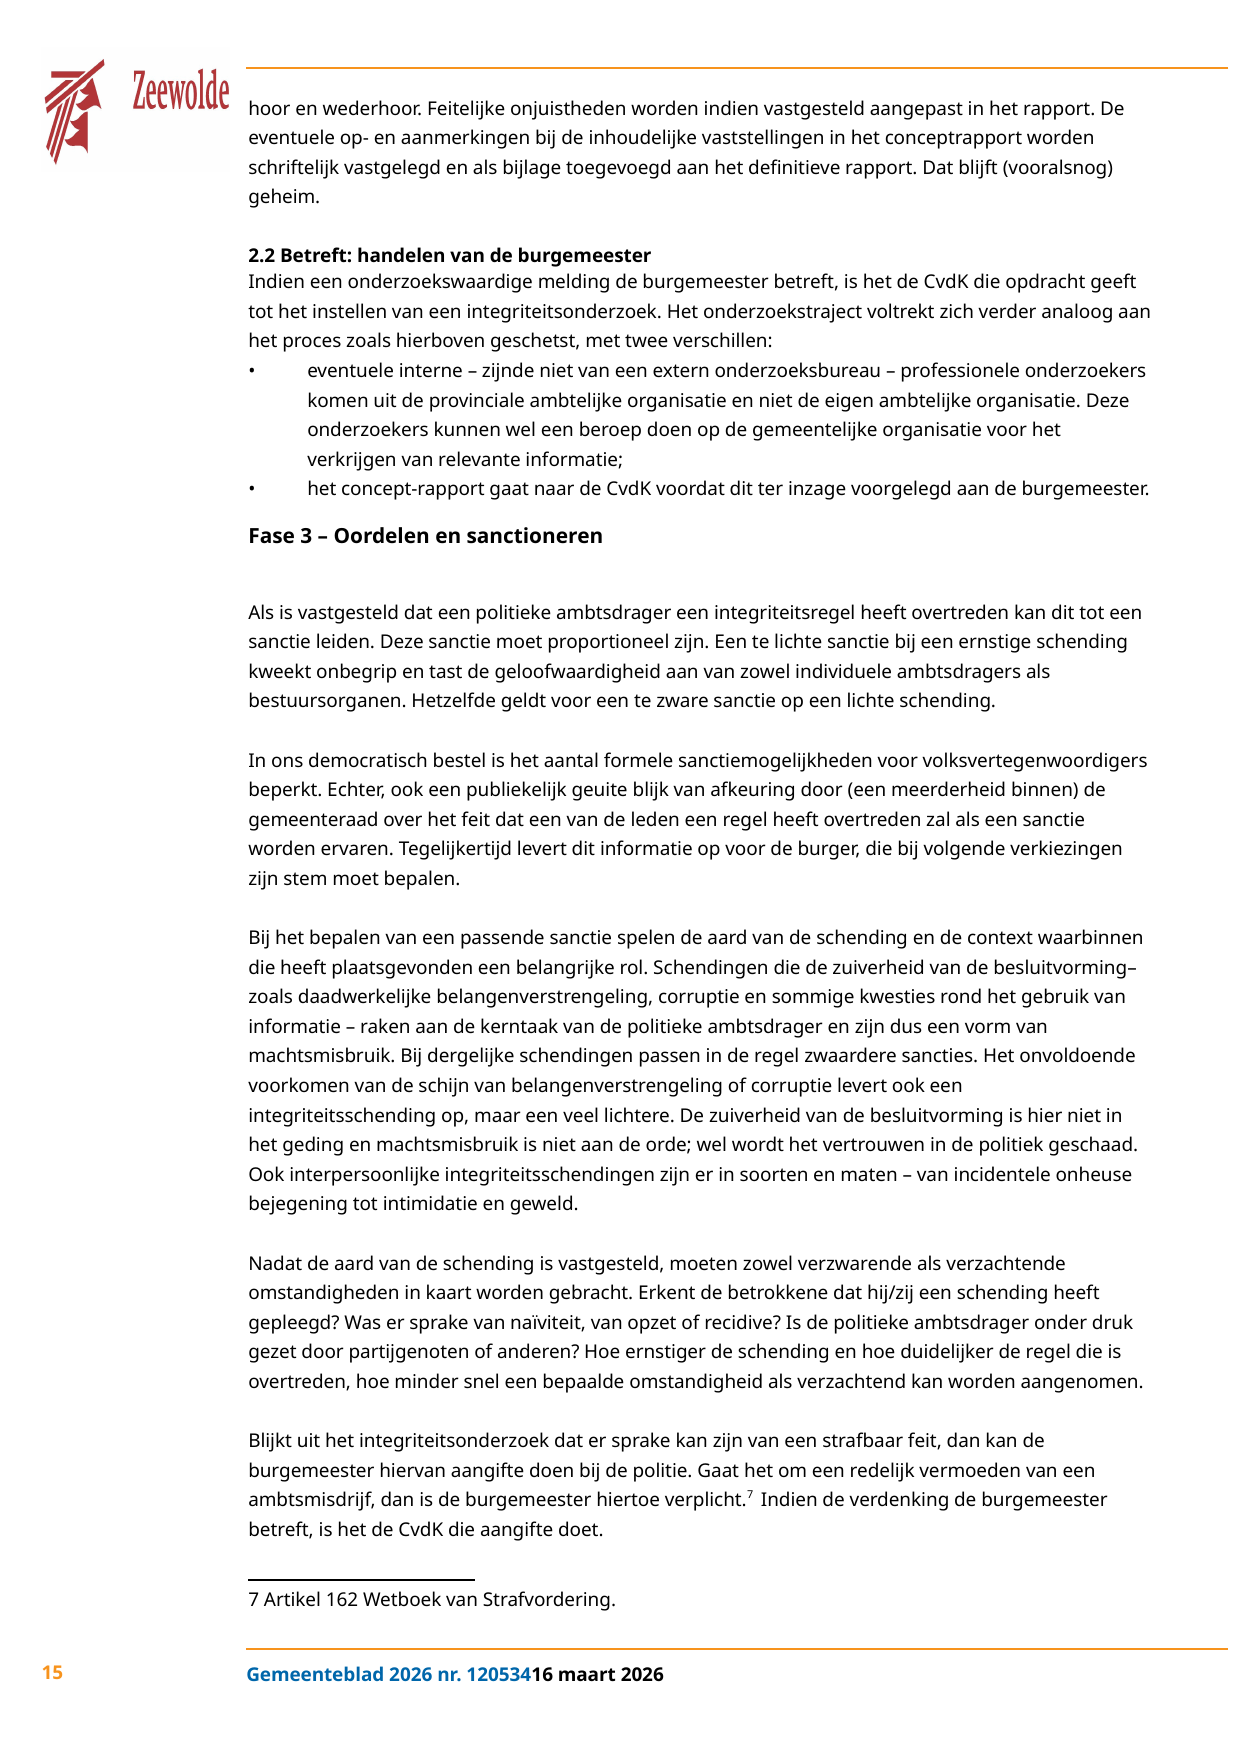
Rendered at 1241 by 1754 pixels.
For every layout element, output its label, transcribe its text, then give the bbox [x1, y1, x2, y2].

text Nadat de aard van de schending is vastgesteld, moeten zowel verzwarende als verzachtende omstandigheden in kaart worden gebracht. Erkent de betrokkene dat hij/zij een schending heeft gepleegd? Was er sprake van naïviteit, van opzet of recidive? Is de politieke ambtsdrager onder druk gezet door partijgenoten of anderen? Hoe ernstiger de schending en hoe duidelijker de regel die is overtreden, hoe minder snel een bepaalde omstandigheid als verzachtend kan worden aangenomen. [248, 1250, 1152, 1394]
text Blijkt uit het integriteitsonderzoek dat er sprake kan zijn van een strafbaar feit, dan kan de burgemeester hiervan aangifte doen bij de politie. Gaat het om een redelijk vermoeden van een ambtsmisdrijf, dan is de burgemeester hiertoe verplicht. Indien de verdenking de burgemeester betreft, is het de CvdK die aangifte doet. [248, 1427, 1152, 1542]
list het concept-rapport gaat naar de CvdK voordat dit ter inzage voorgelegd aan de burgemeester. [248, 476, 1152, 501]
text Als is vastgesteld dat een politieke ambtsdrager een integriteitsregel heeft overtreden kan dit tot een sanctie leiden. Deze sanctie moet proportioneel zijn. Een te lichte sanctie bij een ernstige schending kweekt onbegrip en tast de geloofwaardigheid aan van zowel individuele ambtsdragers als bestuursorganen. Hetzelfde geldt voor een te zware sanctie op een lichte schending. [248, 599, 1152, 713]
text In ons democratisch bestel is het aantal formele sanctiemogelijkheden voor volksvertegenwoordigers beperkt. Echter, ook een publiekelijk geuite blijk van afkeuring door (een meerderheid binnen) de gemeenteraad over het feit dat een van de leden een regel heeft overtreden zal als een sanctie worden ervaren. Tegelijkertijd levert dit informatie op voor de burger, die bij volgende verkiezingen zijn stem moet bepalen. [248, 747, 1152, 891]
text Indien een onderzoekswaardige melding de burgemeester betreft, is het de CvdK die opdracht geeft tot het instellen van een integriteitsonderzoek. Het onderzoekstraject voltrekt zich verder analoog aan het proces zoals hierboven geschetst, met twee verschillen: [248, 268, 1152, 353]
picture [41, 47, 231, 172]
text Bij het bepalen van een passende sanctie spelen de aard van de schending en de context waarbinnen die heeft plaatsgevonden een belangrijke rol. Schendingen die de zuiverheid van de besluitvorming– zoals daadwerkelijke belangenverstrengeling, corruptie en sommige kwesties rond het gebruik van informatie – raken aan de kerntaak van de politieke ambtsdrager en zijn dus een vorm van machtsmisbruik. Bij dergelijke schendingen passen in de regel zwaardere sancties. Het onvoldoende voorkomen van de schijn van belangenverstrengeling of corruptie levert ook een integriteitsschending op, maar een veel lichtere. De zuiverheid van de besluitvorming is hier niet in het geding en machtsmisbruik is niet aan de orde; wel wordt het vertrouwen in de politiek geschaad. Ook interpersoonlijke integriteitsschendingen zijn er in soorten en maten – van incidentele onheuse bejegening tot intimidatie en geweld. [248, 924, 1152, 1216]
text hoor en wederhoor. Feitelijke onjuistheden worden indien vastgesteld aangepast in het rapport. De eventuele op- en aanmerkingen bij de inhoudelijke vaststellingen in het conceptrapport worden schriftelijk vastgelegd en als bijlage toegevoegd aan het definitieve rapport. Dat blijft (vooralsnog) geheim. [248, 95, 1152, 209]
text Artikel 162 Wetboek van Strafvordering. [248, 1586, 1152, 1612]
text Fase 3 – Oordelen en sanctioneren [248, 521, 1152, 549]
text 2.2 Betreft: handelen van de burgemeester [248, 243, 1152, 268]
list eventuele interne – zijnde niet van een extern onderzoeksbureau – professionele onderzoekers komen uit de provinciale ambtelijke organisatie en niet de eigen ambtelijke organisatie. Deze onderzoekers kunnen wel een beroep doen op de gemeentelijke organisatie voor het verkrijgen van relevante informatie; [248, 357, 1152, 472]
